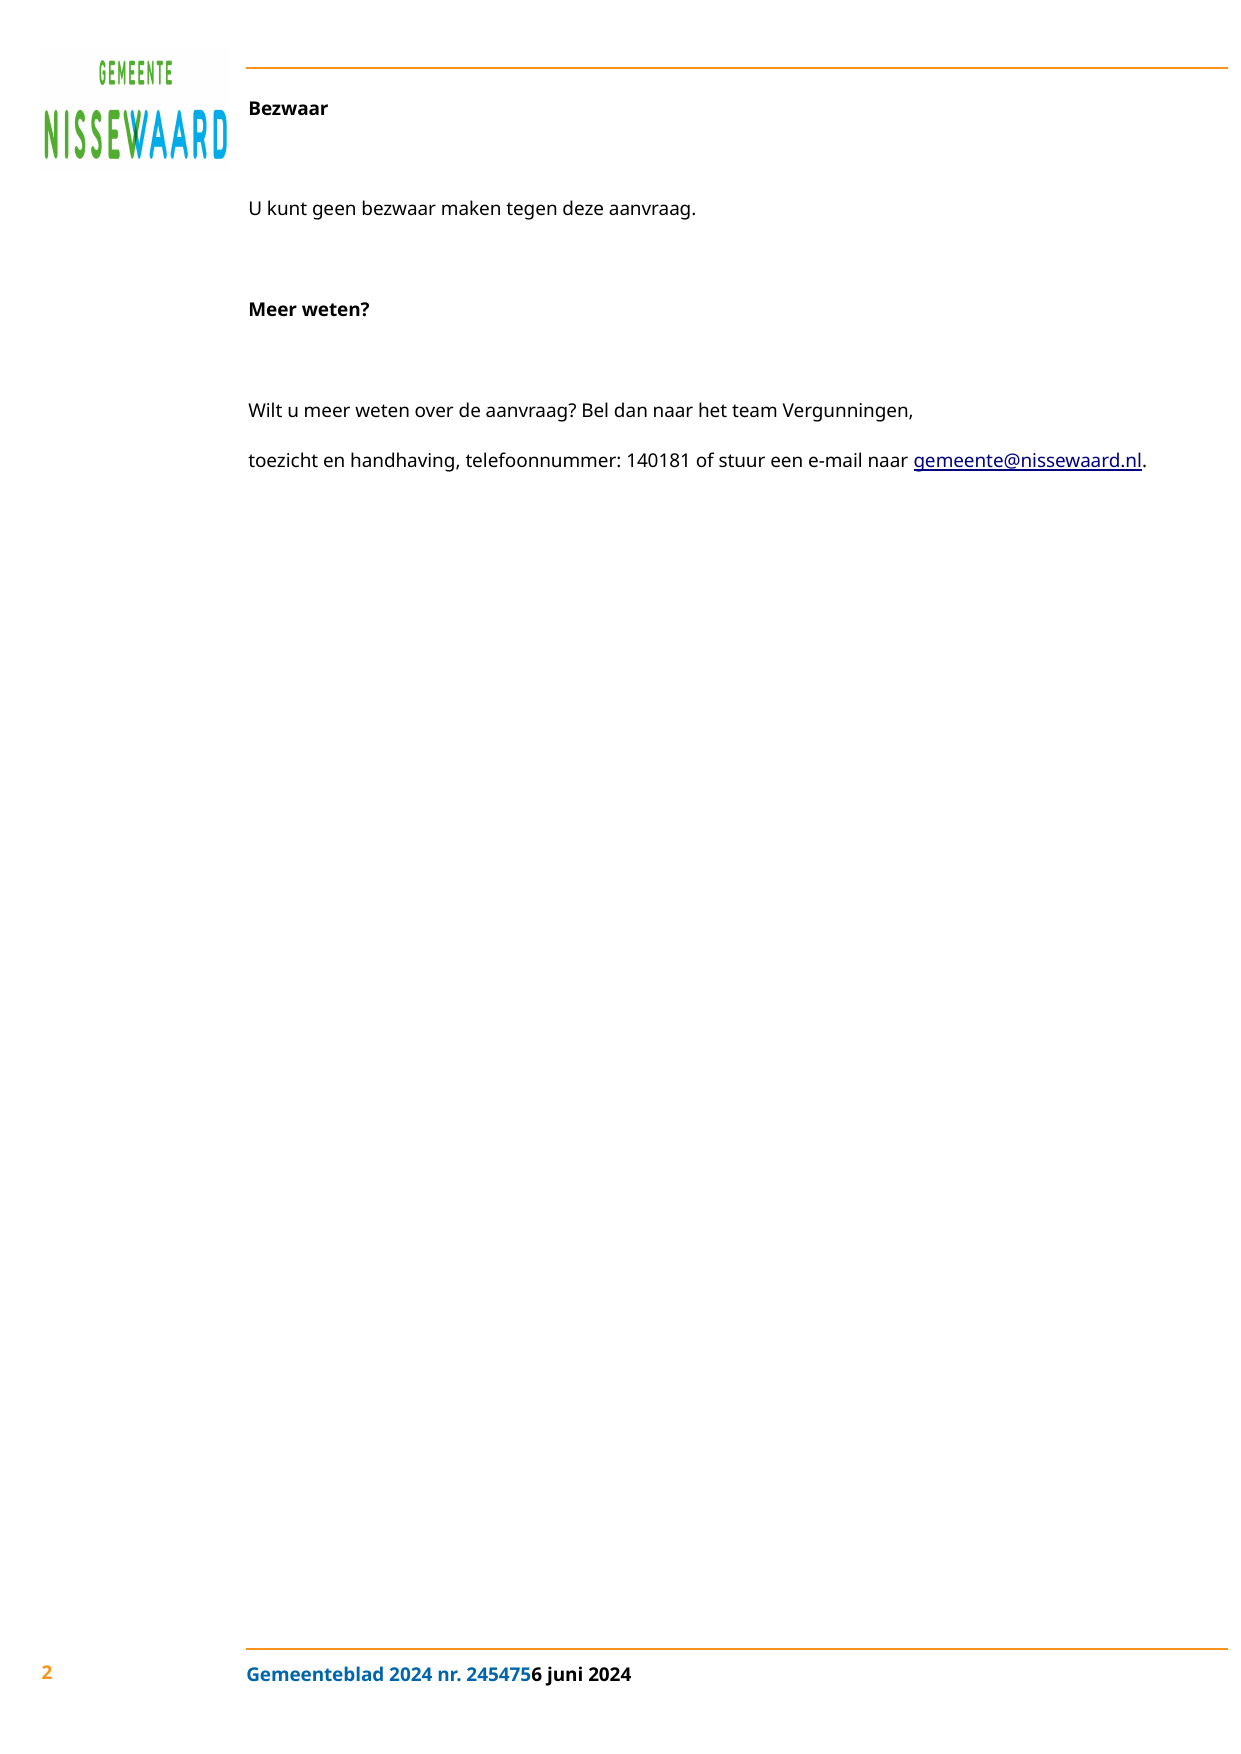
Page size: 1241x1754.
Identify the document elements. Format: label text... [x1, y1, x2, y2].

text Meer weten? [248, 296, 1152, 322]
picture [41, 47, 231, 172]
text Wilt u meer weten over de aanvraag? Bel dan naar het team Vergunningen, [248, 397, 1152, 423]
text Bezwaar [248, 95, 1152, 121]
text U kunt geen bezwaar maken tegen deze aanvraag. [248, 196, 1152, 221]
text toezicht en handhaving, telefoonnummer: 140181 of stuur een e-mail naar gemeente@nissewaard.nl. [248, 448, 1152, 473]
